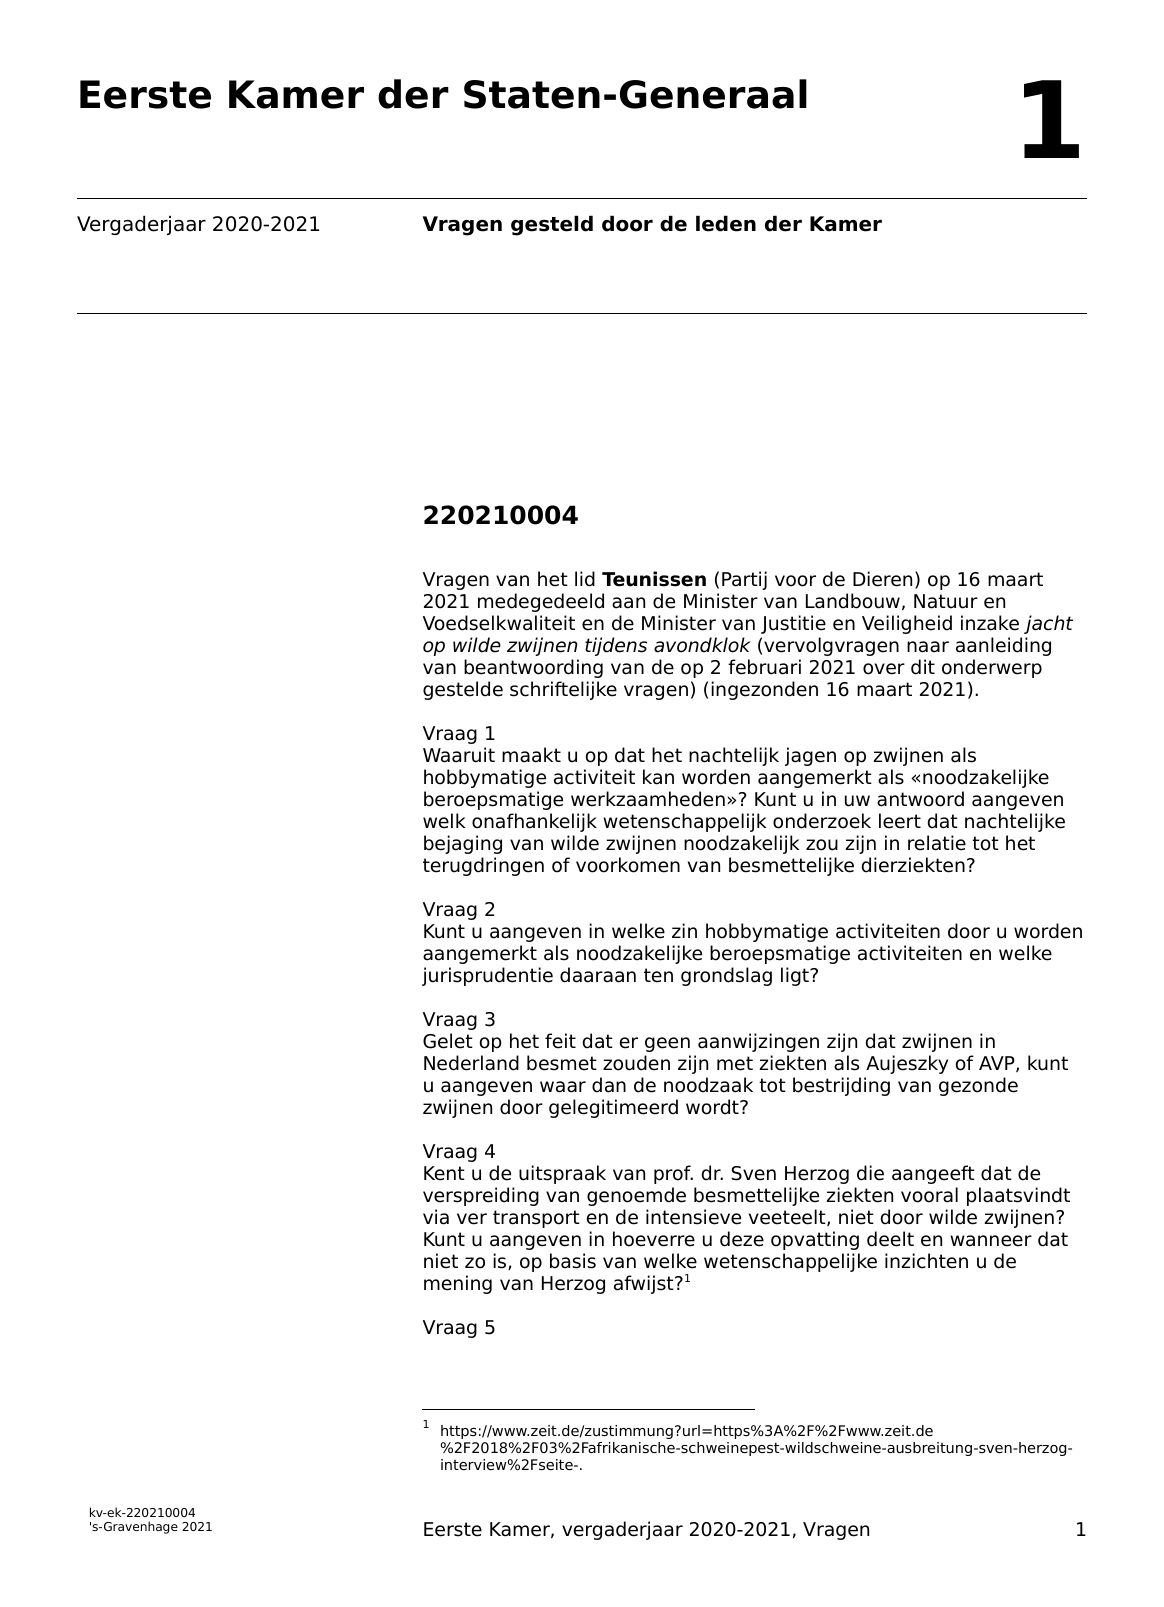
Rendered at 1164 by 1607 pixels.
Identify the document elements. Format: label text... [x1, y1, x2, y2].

text 's-Gravenhage 2021 [88, 1520, 323, 1534]
text Vraag 4 [422, 1141, 1087, 1163]
text Vraag 5 [422, 1317, 1087, 1339]
text Kunt u aangeven in welke zin hobbymatige activiteiten door u worden aangemerkt als noodzakelijke beroepsmatige activiteiten en welke jurisprudentie daaraan ten grondslag ligt? [422, 921, 1087, 987]
table_header 1 [886, 59, 1087, 198]
table_cell Vergaderjaar 2020-2021 [77, 199, 422, 313]
text Vraag 1 [422, 723, 1087, 745]
text Vraag 3 [422, 1009, 1087, 1031]
text Vraag 2 [422, 899, 1087, 921]
table_cell Vragen gesteld door de leden der Kamer [422, 199, 1087, 313]
text Vragen van het lid Teunissen (Partij voor de Dieren) op 16 maart 2021 medegedeeld aan de Minister van Landbouw, Natuur en Voedselkwaliteit en de Minister van Justitie en Veiligheid inzake jacht op wilde zwijnen tijdens avondklok (vervolgvragen naar aanleiding van beantwoording van de op 2 februari 2021 over dit onderwerp gestelde schriftelijke vragen) (ingezonden 16 maart 2021). [422, 569, 1087, 701]
table_header Eerste Kamer der Staten-Generaal [77, 59, 886, 198]
text Kent u de uitspraak van prof. dr. Sven Herzog die aangeeft dat de verspreiding van genoemde besmettelijke ziekten vooral plaatsvindt via ver transport en de intensieve veeteelt, niet door wilde zwijnen? Kunt u aangeven in hoeverre u deze opvatting deelt en wanneer dat niet zo is, op basis van welke wetenschappelijke inzichten u de mening van Herzog afwijst? [422, 1163, 1087, 1295]
text 220210004 [422, 501, 1087, 531]
text Waaruit maakt u op dat het nachtelijk jagen op zwijnen als hobbymatige activiteit kan worden aangemerkt als «noodzakelijke beroepsmatige werkzaamheden»? Kunt u in uw antwoord aangeven welk onafhankelijk wetenschappelijk onderzoek leert dat nachtelijke bejaging van wilde zwijnen noodzakelijk zou zijn in relatie tot het terugdringen of voorkomen van besmettelijke dierziekten? [422, 745, 1087, 877]
text Gelet op het feit dat er geen aanwijzingen zijn dat zwijnen in Nederland besmet zouden zijn met ziekten als Aujeszky of AVP, kunt u aangeven waar dan de noodzaak tot bestrijding van gezonde zwijnen door gelegitimeerd wordt? [422, 1031, 1087, 1119]
text kv-ek-220210004 [88, 1506, 323, 1520]
text https://www.zeit.de/zustimmung?url=https%3A%2F%2Fwww.zeit.de%2F2018%2F03%2Fafrikanische-schweinepest-wildschweine-ausbreitung-sven-herzog-interview%2Fseite-. [422, 1418, 1087, 1474]
